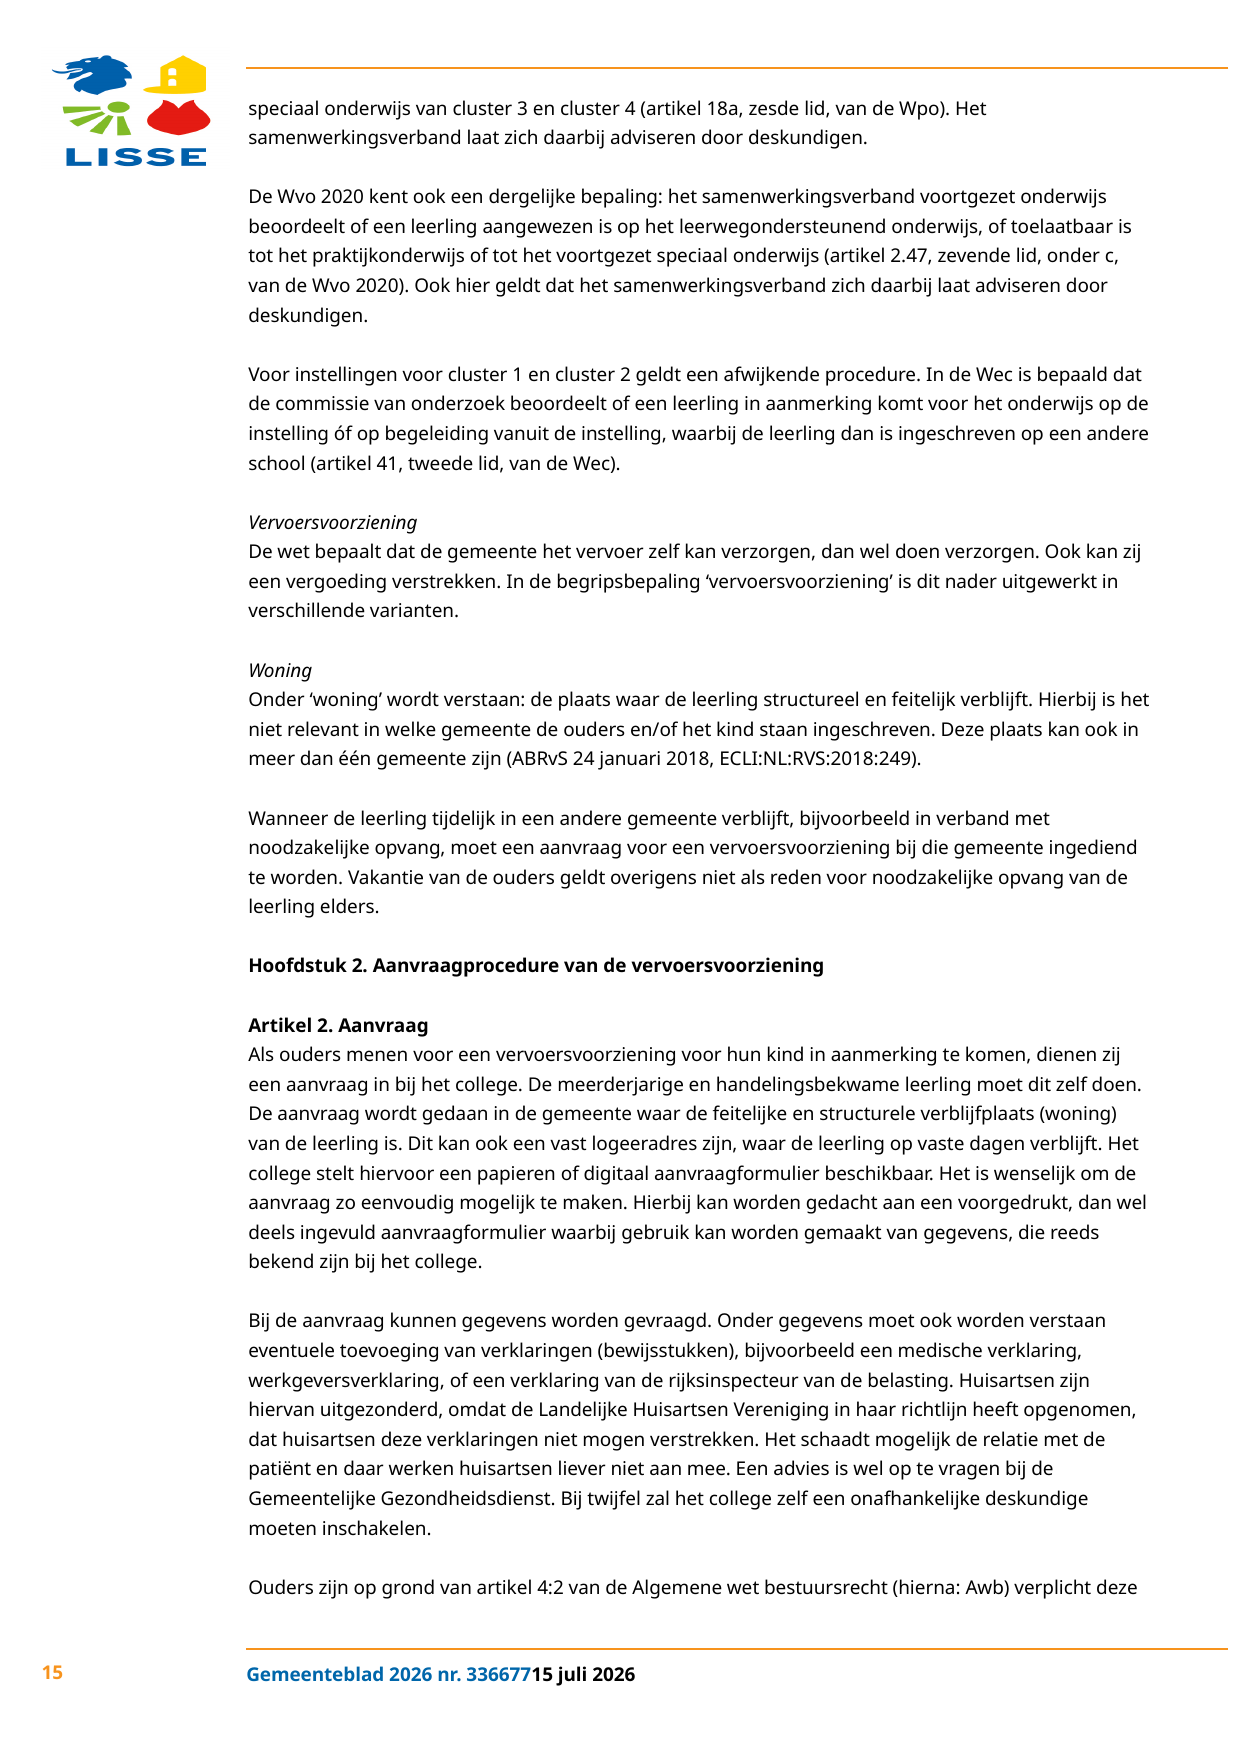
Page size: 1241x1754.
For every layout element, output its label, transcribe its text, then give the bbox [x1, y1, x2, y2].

text Voor instellingen voor cluster 1 en cluster 2 geldt een afwijkende procedure. In de Wec is bepaald dat de commissie van onderzoek beoordeelt of een leerling in aanmerking komt voor het onderwijs op de instelling óf op begeleiding vanuit de instelling, waarbij de leerling dan is ingeschreven op een andere school (artikel 41, tweede lid, van de Wec). [248, 361, 1152, 476]
text Als ouders menen voor een vervoersvoorziening voor hun kind in aanmerking te komen, dienen zij een aanvraag in bij het college. De meerderjarige en handelingsbekwame leerling moet dit zelf doen. De aanvraag wordt gedaan in de gemeente waar de feitelijke en structurele verblijfplaats (woning) van de leerling is. Dit kan ook een vast logeeradres zijn, waar de leerling op vaste dagen verblijft. Het college stelt hiervoor een papieren of digitaal aanvraagformulier beschikbaar. Het is wenselijk om de aanvraag zo eenvoudig mogelijk te maken. Hierbij kan worden gedacht aan een voorgedrukt, dan wel deels ingevuld aanvraagformulier waarbij gebruik kan worden gemaakt van gegevens, die reeds bekend zijn bij het college. [248, 1041, 1152, 1274]
text Woning [248, 657, 1152, 683]
text Bij de aanvraag kunnen gegevens worden gevraagd. Onder gegevens moet ook worden verstaan eventuele toevoeging van verklaringen (bewijsstukken), bijvoorbeeld een medische verklaring, werkgeversverklaring, of een verklaring van de rijksinspecteur van de belasting. Huisartsen zijn hiervan uitgezonderd, omdat de Landelijke Huisartsen Vereniging in haar richtlijn heeft opgenomen, dat huisartsen deze verklaringen niet mogen verstrekken. Het schaadt mogelijk de relatie met de patiënt en daar werken huisartsen liever niet aan mee. Een advies is wel op te vragen bij de Gemeentelijke Gezondheidsdienst. Bij twijfel zal het college zelf een onafhankelijke deskundige moeten inschakelen. [248, 1308, 1152, 1541]
text speciaal onderwijs van cluster 3 en cluster 4 (artikel 18a, zesde lid, van de Wpo). Het samenwerkingsverband laat zich daarbij adviseren door deskundigen. [248, 95, 1152, 150]
text Vervoersvoorziening [248, 509, 1152, 535]
text Wanneer de leerling tijdelijk in een andere gemeente verblijft, bijvoorbeeld in verband met noodzakelijke opvang, moet een aanvraag voor een vervoersvoorziening bij die gemeente ingediend te worden. Vakantie van de ouders geldt overigens niet als reden voor noodzakelijke opvang van de leerling elders. [248, 805, 1152, 919]
text Artikel 2. Aanvraag [248, 1012, 1152, 1038]
text Hoofdstuk 2. Aanvraagprocedure van de vervoersvoorziening [248, 953, 1152, 978]
text De Wvo 2020 kent ook een dergelijke bepaling: het samenwerkingsverband voortgezet onderwijs beoordeelt of een leerling aangewezen is op het leerwegondersteunend onderwijs, of toelaatbaar is tot het praktijkonderwijs of tot het voortgezet speciaal onderwijs (artikel 2.47, zevende lid, onder c, van de Wvo 2020). Ook hier geldt dat het samenwerkingsverband zich daarbij laat adviseren door deskundigen. [248, 183, 1152, 328]
text Ouders zijn op grond van artikel 4:2 van de Algemene wet bestuursrecht (hierna: Awb) verplicht deze [248, 1574, 1152, 1600]
text Onder ‘woning’ wordt verstaan: de plaats waar de leerling structureel en feitelijk verblijft. Hierbij is het niet relevant in welke gemeente de ouders en/of het kind staan ingeschreven. Deze plaats kan ook in meer dan één gemeente zijn (ABRvS 24 januari 2018, ECLI:NL:RVS:2018:249). [248, 686, 1152, 771]
text De wet bepaalt dat de gemeente het vervoer zelf kan verzorgen, dan wel doen verzorgen. Ook kan zij een vergoeding verstrekken. In de begripsbepaling ‘vervoersvoorziening’ is dit nader uitgewerkt in verschillende varianten. [248, 538, 1152, 623]
picture [41, 47, 231, 172]
